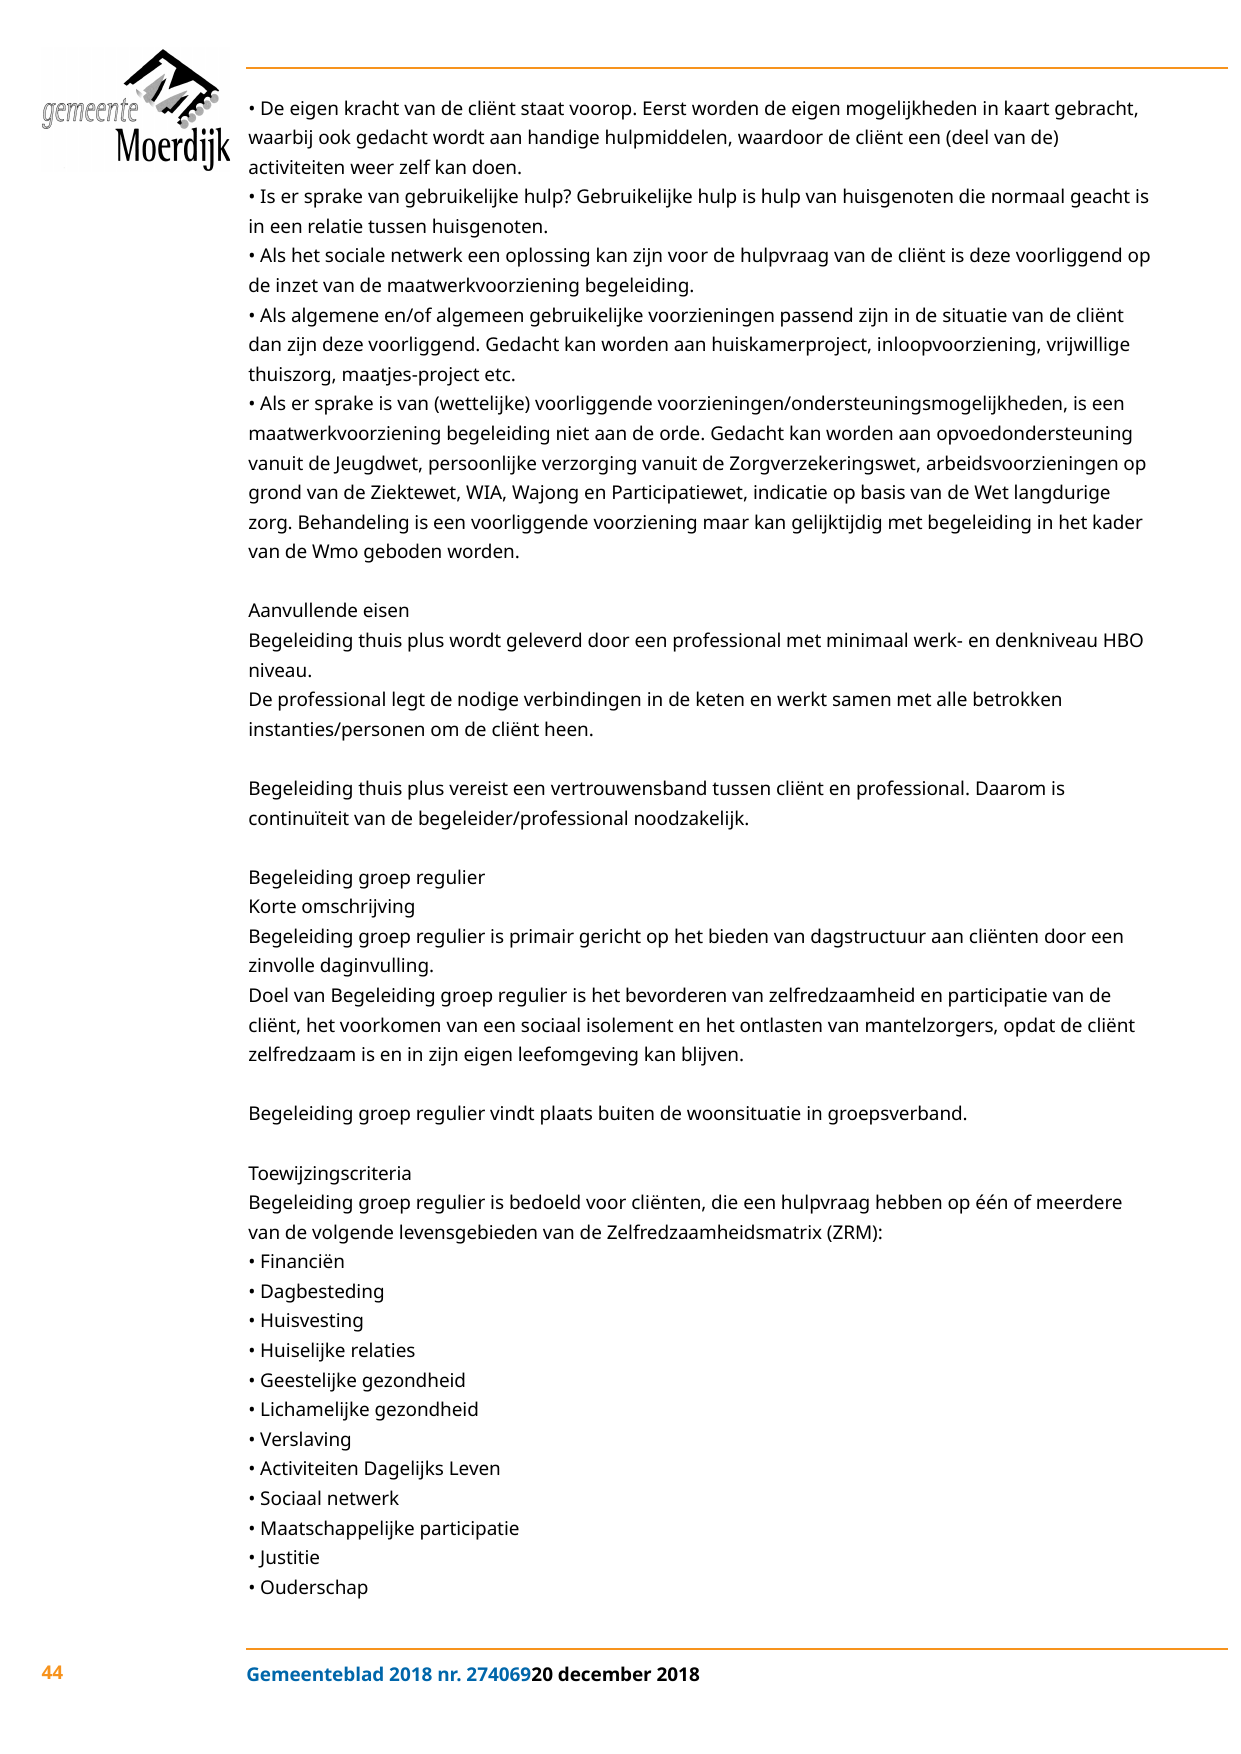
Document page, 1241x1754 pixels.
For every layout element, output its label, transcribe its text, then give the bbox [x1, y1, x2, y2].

text Begeleiding thuis plus wordt geleverd door een professional met minimaal werk- en denkniveau HBO niveau. [248, 627, 1152, 683]
text • Is er sprake van gebruikelijke hulp? Gebruikelijke hulp is hulp van huisgenoten die normaal geacht is in een relatie tussen huisgenoten. [248, 183, 1152, 239]
text Begeleiding groep regulier is primair gericht op het bieden van dagstructuur aan cliënten door een zinvolle daginvulling. [248, 923, 1152, 978]
text • Huisvesting [248, 1308, 1152, 1333]
text Begeleiding groep regulier is bedoeld voor cliënten, die een hulpvraag hebben op één of meerdere van de volgende levensgebieden van de Zelfredzaamheidsmatrix (ZRM): [248, 1189, 1152, 1245]
text Begeleiding groep regulier [248, 864, 1152, 890]
text Aanvullende eisen [248, 598, 1152, 623]
text • Dagbesteding [248, 1278, 1152, 1304]
text • Sociaal netwerk [248, 1485, 1152, 1511]
text • Als algemene en/of algemeen gebruikelijke voorzieningen passend zijn in de situatie van de cliënt dan zijn deze voorliggend. Gedacht kan worden aan huiskamerproject, inloopvoorziening, vrijwillige thuiszorg, maatjes-project etc. [248, 302, 1152, 387]
text • Als het sociale netwerk een oplossing kan zijn voor de hulpvraag van de cliënt is deze voorliggend op de inzet van de maatwerkvoorziening begeleiding. [248, 243, 1152, 298]
text • Ouderschap [248, 1574, 1152, 1600]
text • Financiën [248, 1248, 1152, 1274]
text • Huiselijke relaties [248, 1337, 1152, 1363]
text • Activiteiten Dagelijks Leven [248, 1456, 1152, 1481]
text • Als er sprake is van (wettelijke) voorliggende voorzieningen/ondersteuningsmogelijkheden, is een maatwerkvoorziening begeleiding niet aan de orde. Gedacht kan worden aan opvoedondersteuning vanuit de Jeugdwet, persoonlijke verzorging vanuit de Zorgverzekeringswet, arbeidsvoorzieningen op grond van de Ziektewet, WIA, Wajong en Participatiewet, indicatie op basis van de Wet langdurige zorg. Behandeling is een voorliggende voorziening maar kan gelijktijdig met begeleiding in het kader van de Wmo geboden worden. [248, 391, 1152, 564]
text • Maatschappelijke participatie [248, 1515, 1152, 1541]
text Korte omschrijving [248, 893, 1152, 919]
text Begeleiding thuis plus vereist een vertrouwensband tussen cliënt en professional. Daarom is continuïteit van de begeleider/professional noodzakelijk. [248, 775, 1152, 831]
text Begeleiding groep regulier vindt plaats buiten de woonsituatie in groepsverband. [248, 1101, 1152, 1126]
text • Verslaving [248, 1426, 1152, 1452]
text • Lichamelijke gezondheid [248, 1396, 1152, 1422]
text • De eigen kracht van de cliënt staat voorop. Eerst worden de eigen mogelijkheden in kaart gebracht, waarbij ook gedacht wordt aan handige hulpmiddelen, waardoor de cliënt een (deel van de) activiteiten weer zelf kan doen. [248, 95, 1152, 180]
text De professional legt de nodige verbindingen in de keten en werkt samen met alle betrokken instanties/personen om de cliënt heen. [248, 686, 1152, 742]
picture [41, 47, 231, 172]
text Toewijzingscriteria [248, 1160, 1152, 1186]
text • Justitie [248, 1544, 1152, 1570]
text • Geestelijke gezondheid [248, 1367, 1152, 1393]
text Doel van Begeleiding groep regulier is het bevorderen van zelfredzaamheid en participatie van de cliënt, het voorkomen van een sociaal isolement en het ontlasten van mantelzorgers, opdat de cliënt zelfredzaam is en in zijn eigen leefomgeving kan blijven. [248, 982, 1152, 1067]
